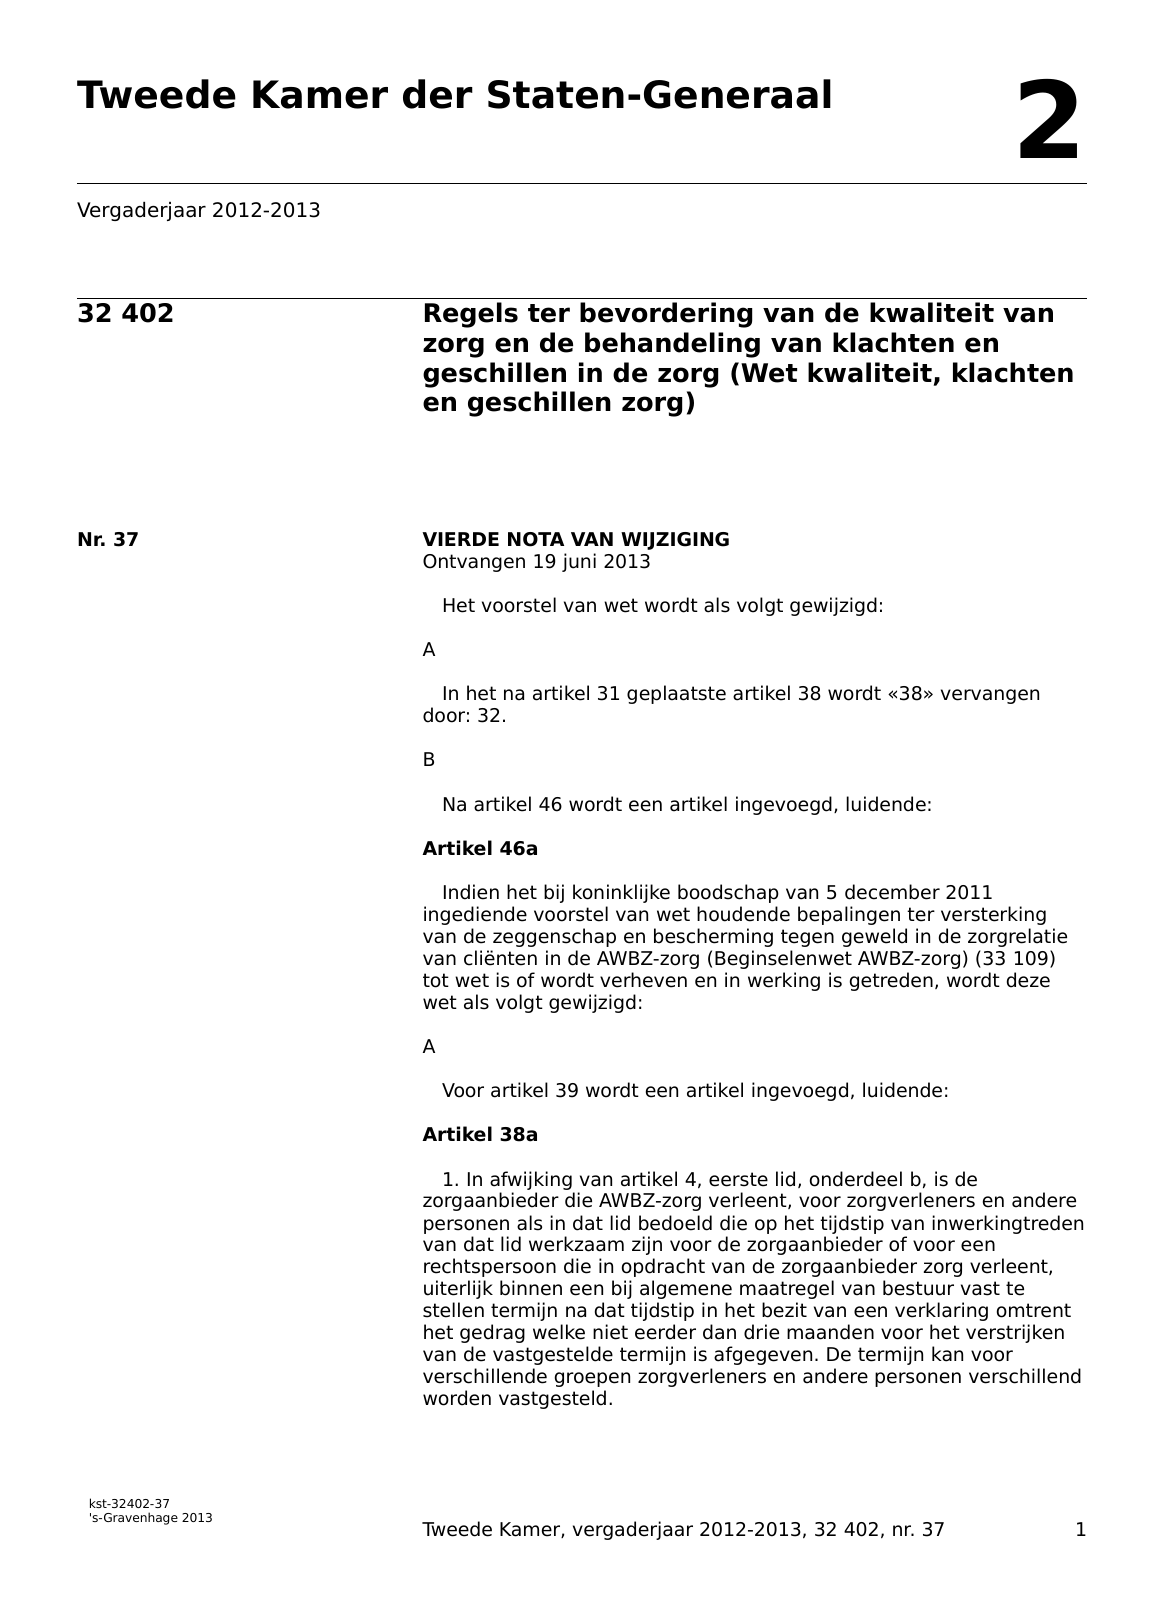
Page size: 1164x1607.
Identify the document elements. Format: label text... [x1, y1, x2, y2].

text kst-32402-37 [88, 1497, 323, 1511]
table_header 2 [886, 59, 1087, 183]
subtitle Artikel 46a [422, 838, 1087, 860]
subtitle Artikel 38a [422, 1124, 1087, 1146]
text Ontvangen 19 juni 2013 [422, 551, 1087, 573]
subtitle 32 402 Regels ter bevordering van de kwaliteit van zorg en de behandeling van klachten en geschillen in de zorg (Wet kwaliteit, klachten en geschillen zorg) [77, 299, 1087, 418]
text 's-Gravenhage 2013 [88, 1511, 323, 1525]
subtitle A [422, 639, 1087, 661]
table_cell Vergaderjaar 2012-2013 [77, 184, 1087, 298]
text Na artikel 46 wordt een artikel ingevoegd, luidende: [422, 793, 1087, 816]
table_header Tweede Kamer der Staten-Generaal [77, 59, 886, 183]
text In het na artikel 31 geplaatste artikel 38 wordt «38» vervangen door: 32. [422, 683, 1087, 727]
text Het voorstel van wet wordt als volgt gewijzigd: [422, 595, 1087, 617]
text Voor artikel 39 wordt een artikel ingevoegd, luidende: [422, 1080, 1087, 1102]
text Indien het bij koninklijke boodschap van 5 december 2011 ingediende voorstel van wet houdende bepalingen ter versterking van de zeggenschap en bescherming tegen geweld in de zorgrelatie van cliënten in de AWBZ-zorg (Beginselenwet AWBZ-zorg) (33 109) tot wet is of wordt verheven en in werking is getreden, wordt deze wet als volgt gewijzigd: [422, 882, 1087, 1014]
subtitle B [422, 749, 1087, 771]
subtitle A [422, 1036, 1087, 1058]
text 1. In afwijking van artikel 4, eerste lid, onderdeel b, is de zorgaanbieder die AWBZ-zorg verleent, voor zorgverleners en andere personen als in dat lid bedoeld die op het tijdstip van inwerkingtreden van dat lid werkzaam zijn voor de zorgaanbieder of voor een rechtspersoon die in opdracht van de zorgaanbieder zorg verleent, uiterlijk binnen een bij algemene maatregel van bestuur vast te stellen termijn na dat tijdstip in het bezit van een verklaring omtrent het gedrag welke niet eerder dan drie maanden voor het verstrijken van de vastgestelde termijn is afgegeven. De termijn kan voor verschillende groepen zorgverleners en andere personen verschillend worden vastgesteld. [422, 1168, 1087, 1410]
subtitle Nr. 37 VIERDE NOTA VAN WIJZIGING [77, 529, 1087, 551]
